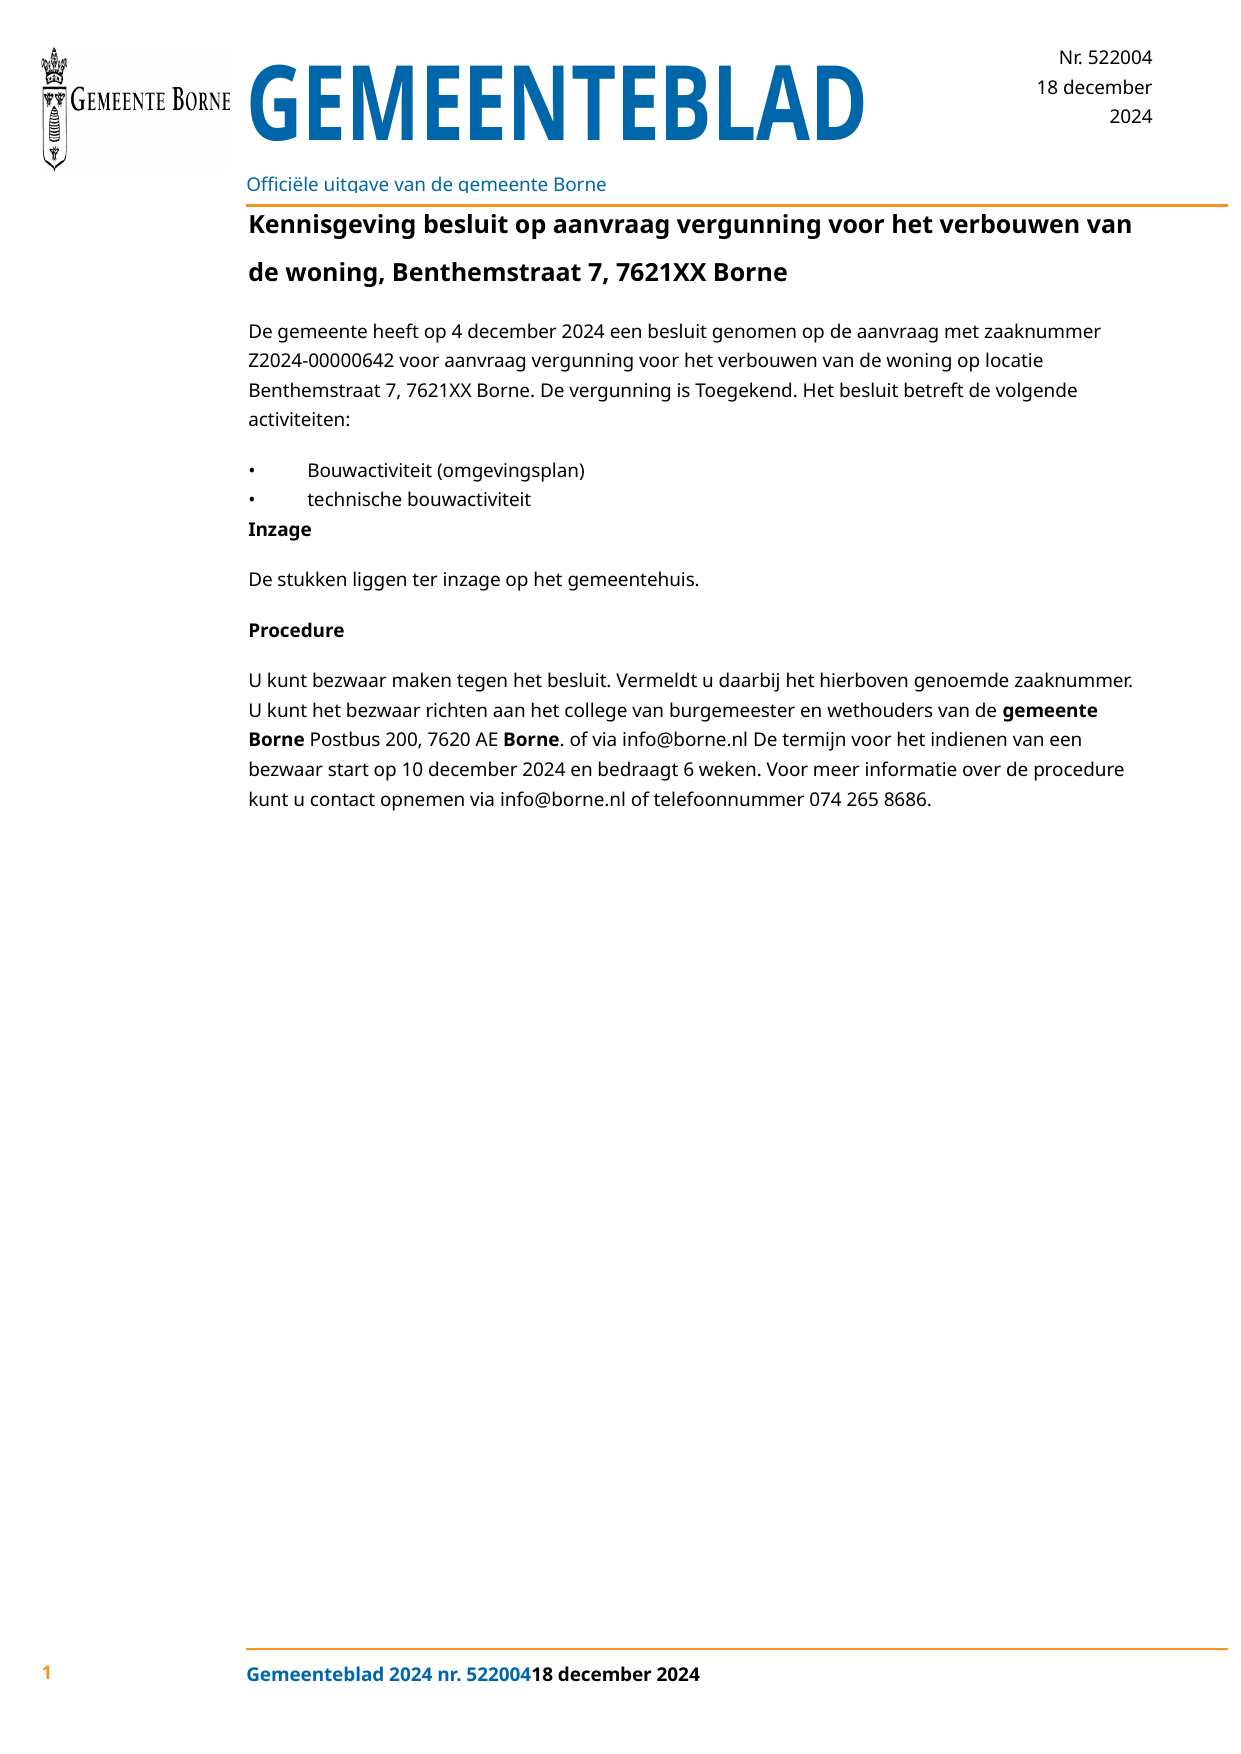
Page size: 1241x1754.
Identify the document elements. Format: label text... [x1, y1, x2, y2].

list technische bouwactiviteit [248, 487, 1152, 512]
list Bouwactiviteit (omgevingsplan) [248, 457, 1152, 483]
text De stukken liggen ter inzage op het gemeentehuis. [248, 567, 1152, 592]
text Inzage [248, 516, 1152, 542]
text U kunt bezwaar maken tegen het besluit. Vermeldt u daarbij het hierboven genoemde zaaknummer. U kunt het bezwaar richten aan het college van burgemeester en wethouders van de gemeente Borne Postbus 200, 7620 AE Borne. of via info@borne.nl De termijn voor het indienen van een bezwaar start op 10 december 2024 en bedraagt 6 weken. Voor meer informatie over de procedure kunt u contact opnemen via info@borne.nl of telefoonnummer 074 265 8686. [248, 667, 1152, 812]
picture [41, 47, 231, 172]
text Kennisgeving besluit op aanvraag vergunning voor het verbouwen van de woning, Benthemstraat 7, 7621XX Borne [248, 207, 1152, 288]
text De gemeente heeft op 4 december 2024 een besluit genomen op de aanvraag met zaaknummer Z2024-00000642 voor aanvraag vergunning voor het verbouwen van de woning op locatie Benthemstraat 7, 7621XX Borne. De vergunning is Toegekend. Het besluit betreft de volgende activiteiten: [248, 318, 1152, 432]
text Procedure [248, 617, 1152, 643]
